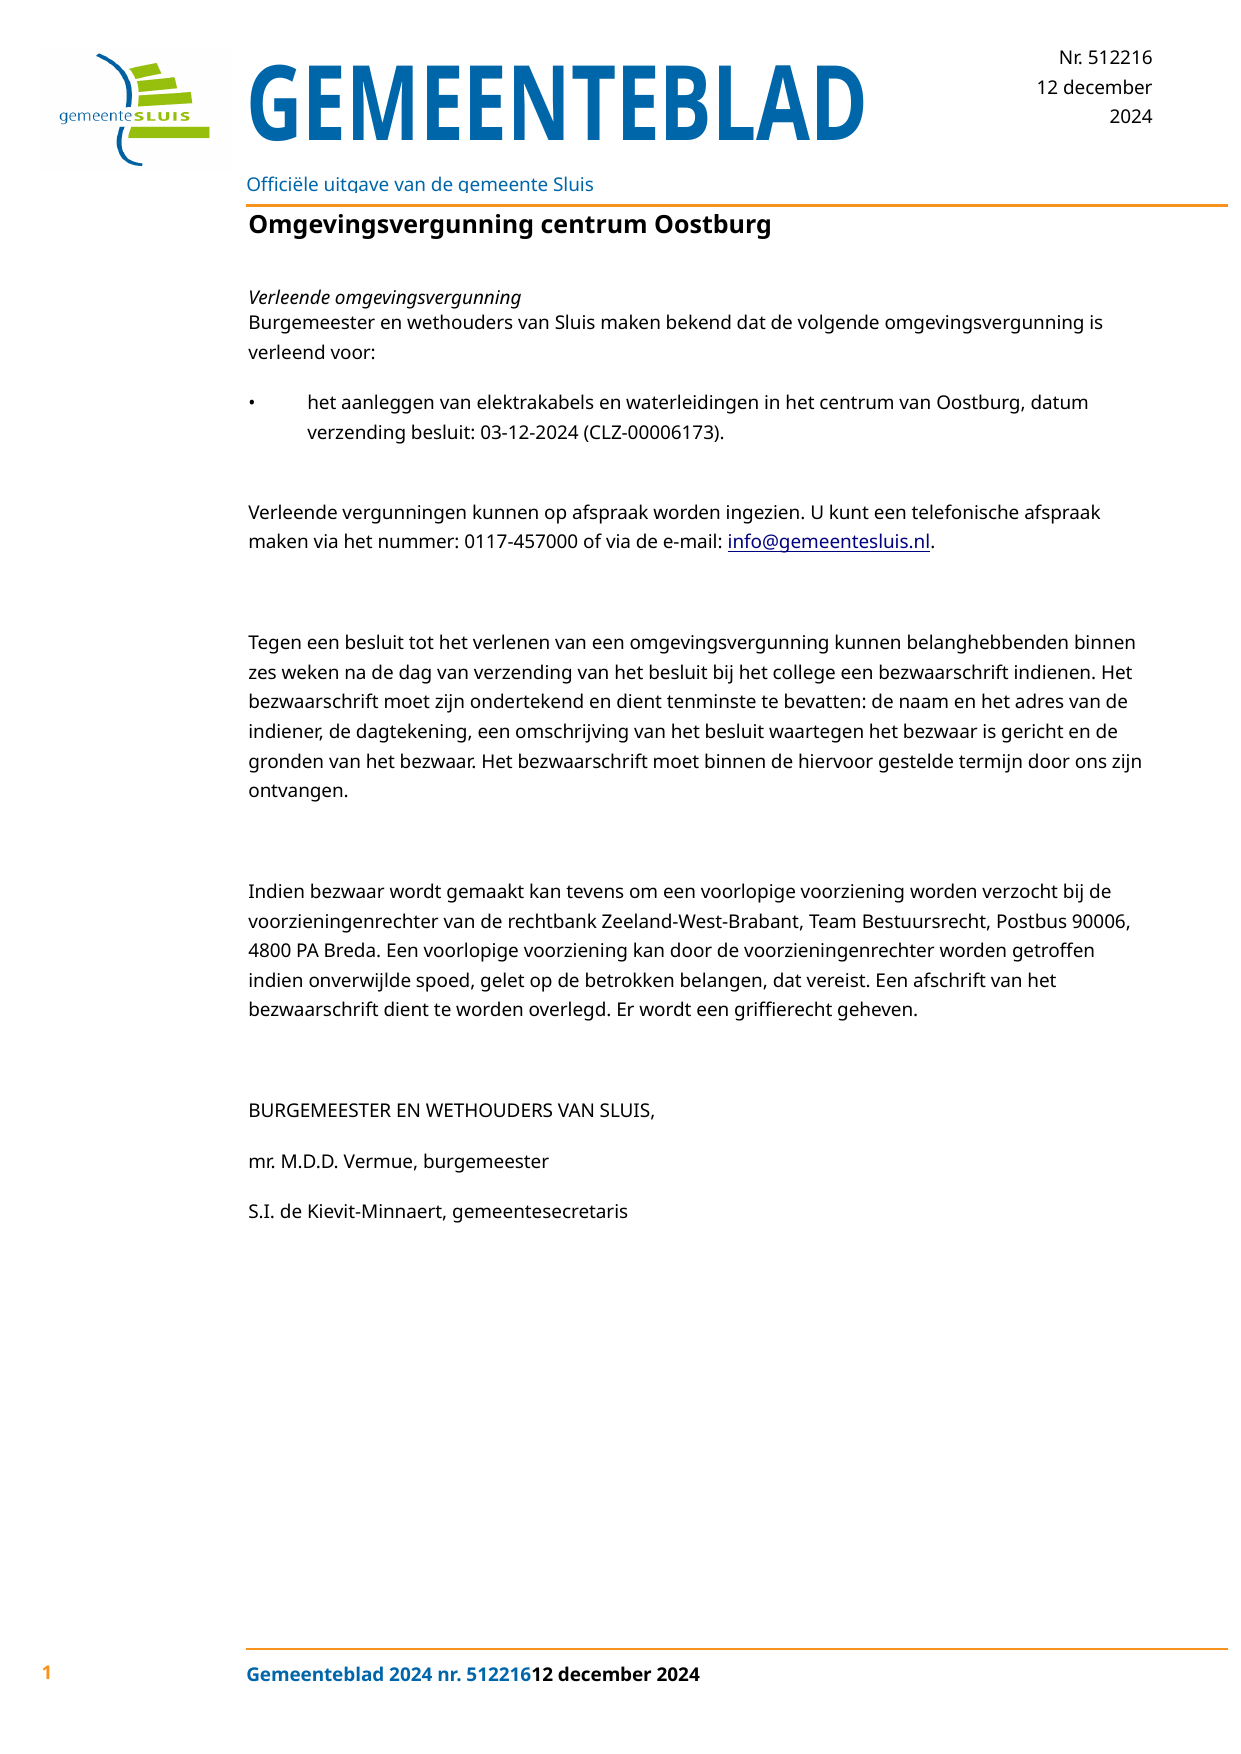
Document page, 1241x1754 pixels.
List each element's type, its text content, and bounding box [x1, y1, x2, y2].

text Indien bezwaar wordt gemaakt kan tevens om een voorlopige voorziening worden verzocht bij de voorzieningenrechter van de rechtbank Zeeland-West-Brabant, Team Bestuursrecht, Postbus 90006, 4800 PA Breda. Een voorlopige voorziening kan door de voorzieningenrechter worden getroffen indien onverwijlde spoed, gelet op de betrokken belangen, dat vereist. Een afschrift van het bezwaarschrift dient te worden overlegd. Er wordt een griffierecht geheven. [248, 878, 1152, 1022]
picture [41, 47, 231, 172]
text BURGEMEESTER EN WETHOUDERS VAN SLUIS, [248, 1097, 1152, 1123]
text Verleende vergunningen kunnen op afspraak worden ingezien. U kunt een telefonische afspraak maken via het nummer: 0117-457000 of via de e-mail: info@gemeentesluis.nl. [248, 499, 1152, 554]
text Omgevingsvergunning centrum Oostburg [248, 207, 1152, 241]
text mr. M.D.D. Vermue, burgemeester [248, 1148, 1152, 1174]
text Verleende omgevingsvergunning [248, 284, 1152, 309]
text Tegen een besluit tot het verlenen van een omgevingsvergunning kunnen belanghebbenden binnen zes weken na de dag van verzending van het besluit bij het college een bezwaarschrift indienen. Het bezwaarschrift moet zijn ondertekend en dient tenminste te bevatten: de naam en het adres van de indiener, de dagtekening, een omschrijving van het besluit waartegen het bezwaar is gericht en de gronden van het bezwaar. Het bezwaarschrift moet binnen de hiervoor gestelde termijn door ons zijn ontvangen. [248, 629, 1152, 803]
text Burgemeester en wethouders van Sluis maken bekend dat de volgende omgevingsvergunning is verleend voor: [248, 309, 1152, 365]
list het aanleggen van elektrakabels en waterleidingen in het centrum van Oostburg, datum verzending besluit: 03-12-2024 (CLZ-00006173). [248, 389, 1152, 445]
text S.I. de Kievit-Minnaert, gemeentesecretaris [248, 1198, 1152, 1224]
